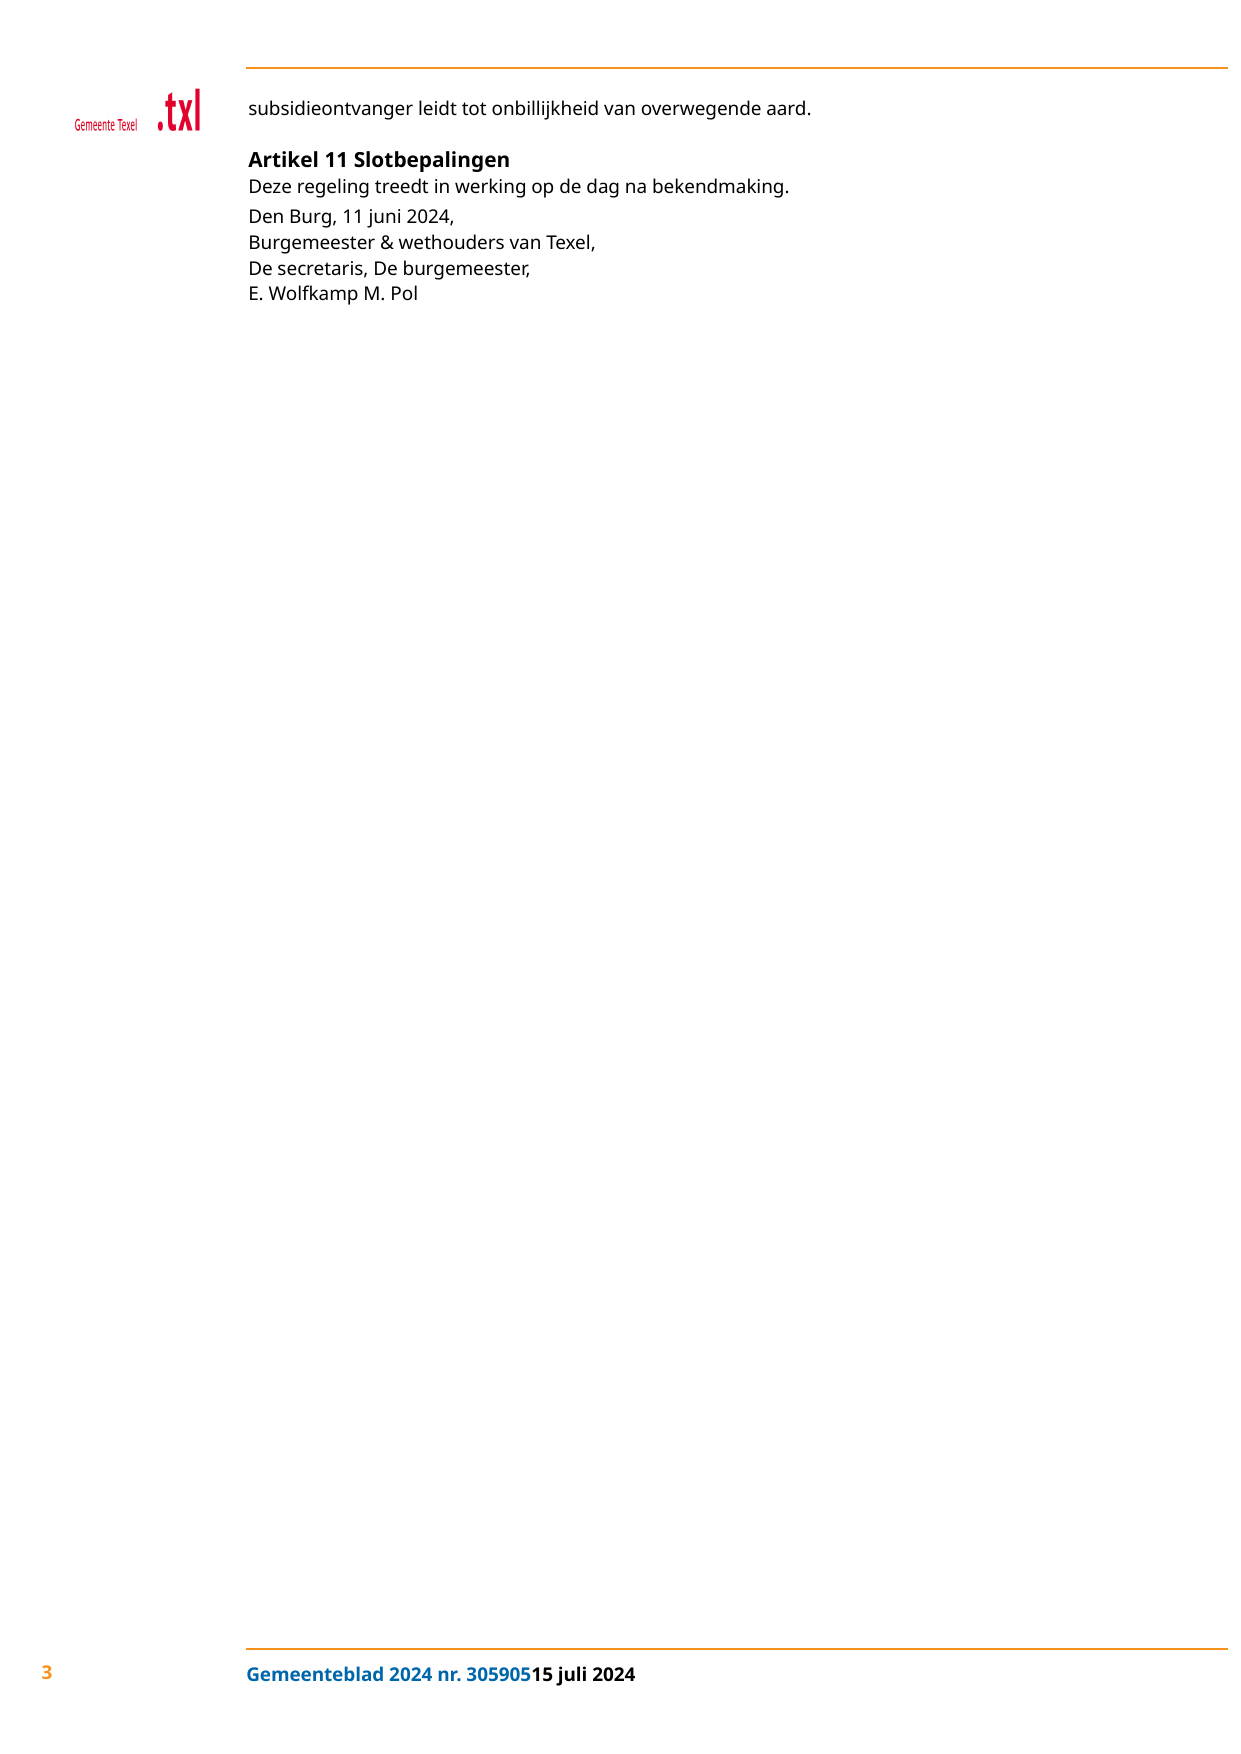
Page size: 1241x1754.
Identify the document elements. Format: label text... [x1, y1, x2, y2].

text Artikel 11 Slotbepalingen [248, 145, 1152, 174]
text subsidieontvanger leidt tot onbillijkheid van overwegende aard. [248, 95, 1152, 121]
text Den Burg, 11 juni 2024, [248, 203, 1152, 229]
picture [41, 47, 231, 172]
text E. Wolfkamp M. Pol [248, 280, 1152, 306]
text Deze regeling treedt in werking op de dag na bekendmaking. [248, 174, 1152, 199]
text Burgemeester & wethouders van Texel, [248, 229, 1152, 255]
text De secretaris, De burgemeester, [248, 255, 1152, 280]
